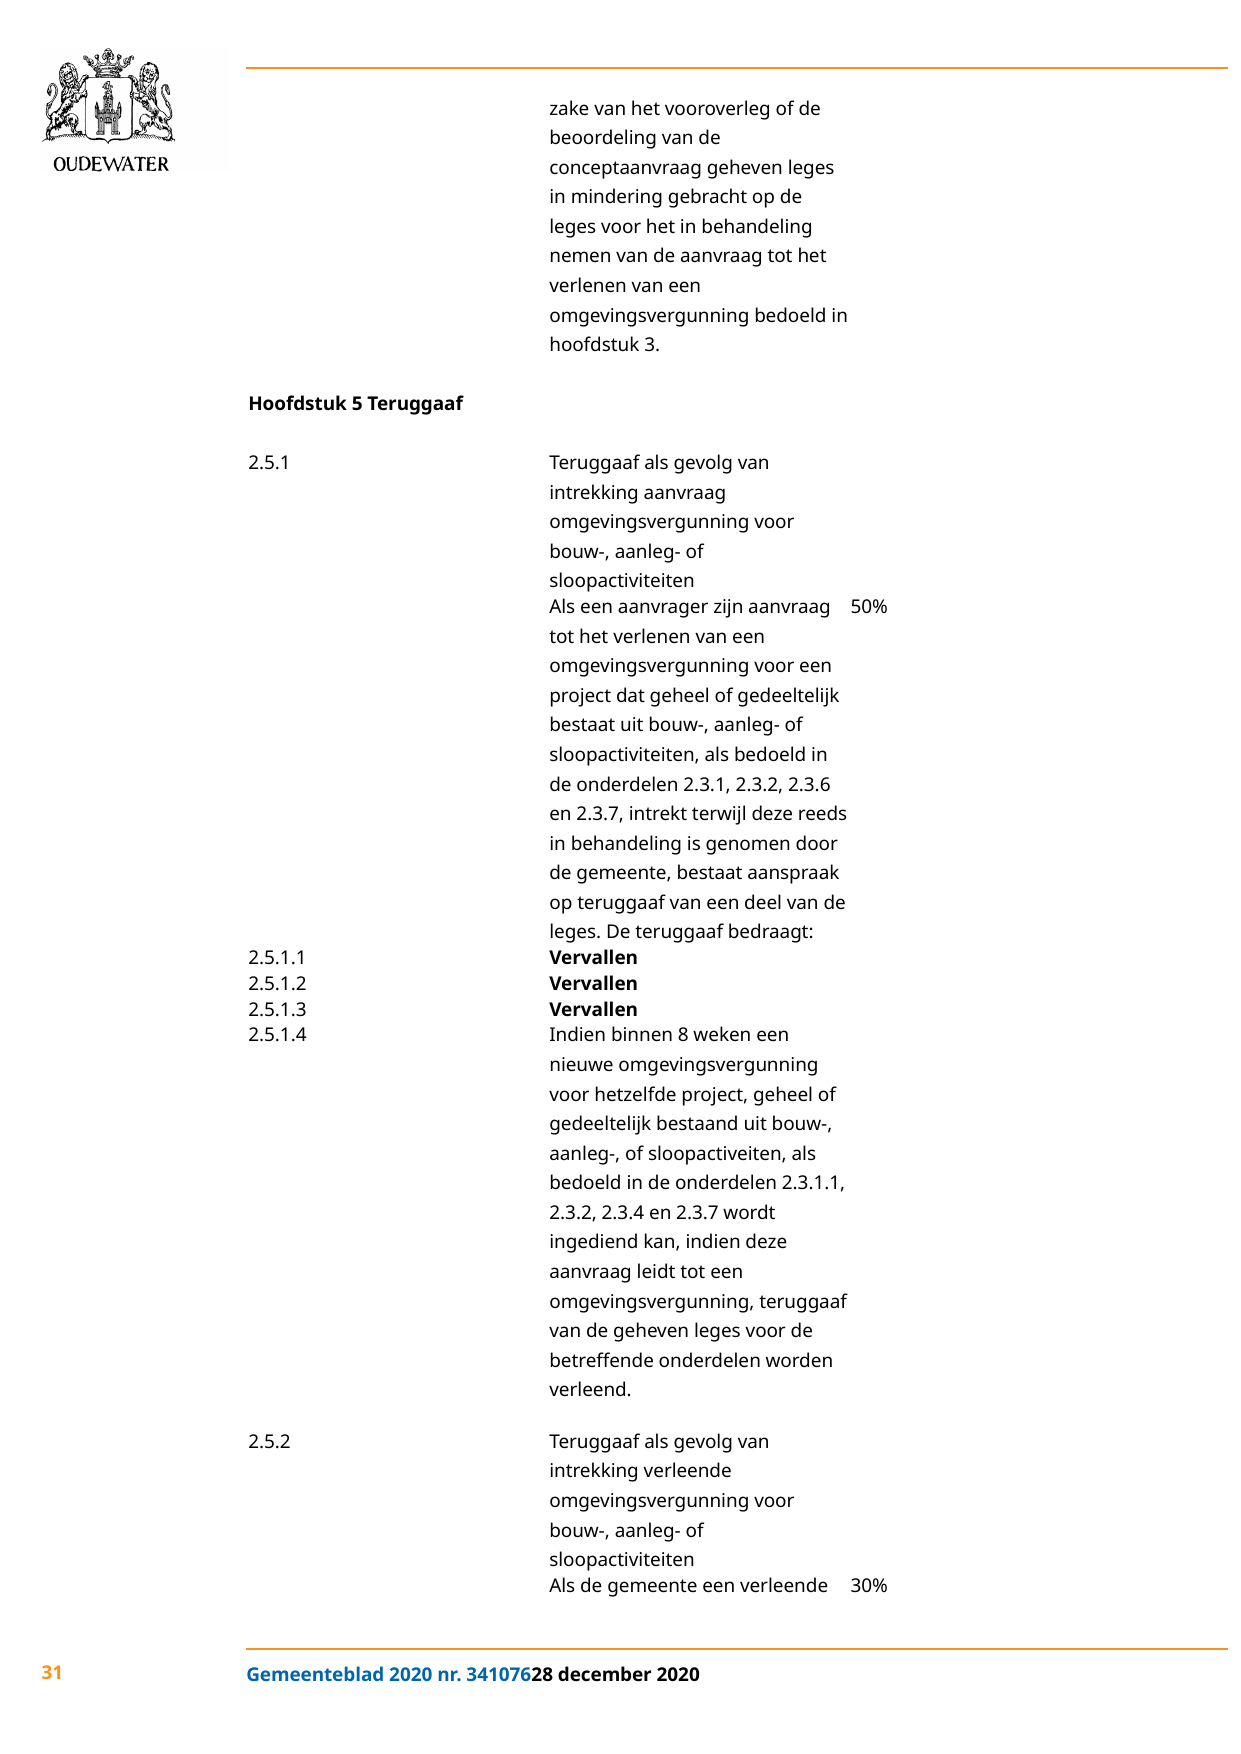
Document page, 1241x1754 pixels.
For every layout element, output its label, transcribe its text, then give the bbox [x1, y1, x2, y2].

table_header Teruggaaf als gevolg van intrekking aanvraag omgevingsvergunning voor bouw-, aanleg- of sloopactiviteiten [549, 449, 850, 593]
picture [41, 47, 231, 172]
table_cell Als een aanvrager zijn aanvraag tot het verlenen van een omgevingsvergunning voor een project dat geheel of gedeeltelijk bestaat uit bouw-, aanleg- of sloopactiviteiten, als bedoeld in de onderdelen 2.3.1, 2.3.2, 2.3.6 en 2.3.7, intrekt terwijl deze reeds in behandeling is genomen door de gemeente, bestaat aanspraak op teruggaaf van een deel van de leges. De teruggaaf bedraagt: [549, 593, 850, 944]
table_cell 2.5.1.1 [248, 945, 549, 970]
table_cell 2.5.2 [248, 1428, 549, 1572]
table_header 2.5.1 [248, 449, 549, 593]
table_cell [549, 1403, 850, 1428]
table_cell [850, 1403, 1152, 1428]
table_cell [248, 1403, 549, 1428]
table_cell Teruggaaf als gevolg van intrekking verleende omgevingsvergunning voor bouw-, aanleg- of sloopactiviteiten [549, 1428, 850, 1572]
table_cell Indien binnen 8 weken een nieuwe omgevingsvergunning voor hetzelfde project, geheel of gedeeltelijk bestaand uit bouw-, aanleg-, of sloopactiveiten, als bedoeld in de onderdelen 2.3.1.1, 2.3.2, 2.3.4 en 2.3.7 wordt ingediend kan, indien deze aanvraag leidt tot een omgevingsvergunning, teruggaaf van de geheven leges voor de betreffende onderdelen worden verleend. [549, 1022, 850, 1402]
table_cell [850, 970, 1152, 996]
text Hoofdstuk 5 Teruggaaf [248, 390, 1152, 416]
table_cell [248, 593, 549, 944]
table_header [850, 449, 1152, 593]
table_cell Als de gemeente een verleende [549, 1572, 850, 1598]
table_cell 2.5.1.4 [248, 1022, 549, 1402]
table_cell 30% [850, 1572, 1152, 1598]
table_header [850, 95, 1152, 357]
table_cell [248, 1572, 549, 1598]
table_cell 2.5.1.3 [248, 996, 549, 1022]
table_cell 2.5.1.2 [248, 970, 549, 996]
table_cell Vervallen [549, 945, 850, 970]
table_cell Vervallen [549, 970, 850, 996]
table_cell [850, 996, 1152, 1022]
table_cell Vervallen [549, 996, 850, 1022]
table_cell [850, 945, 1152, 970]
table_cell [850, 1022, 1152, 1402]
table_cell 50% [850, 593, 1152, 944]
table_header [248, 95, 549, 357]
table_header zake van het vooroverleg of de beoordeling van de conceptaanvraag geheven leges in mindering gebracht op de leges voor het in behandeling nemen van de aanvraag tot het verlenen van een omgevingsvergunning bedoeld in hoofdstuk 3. [549, 95, 850, 357]
table_cell [850, 1428, 1152, 1572]
